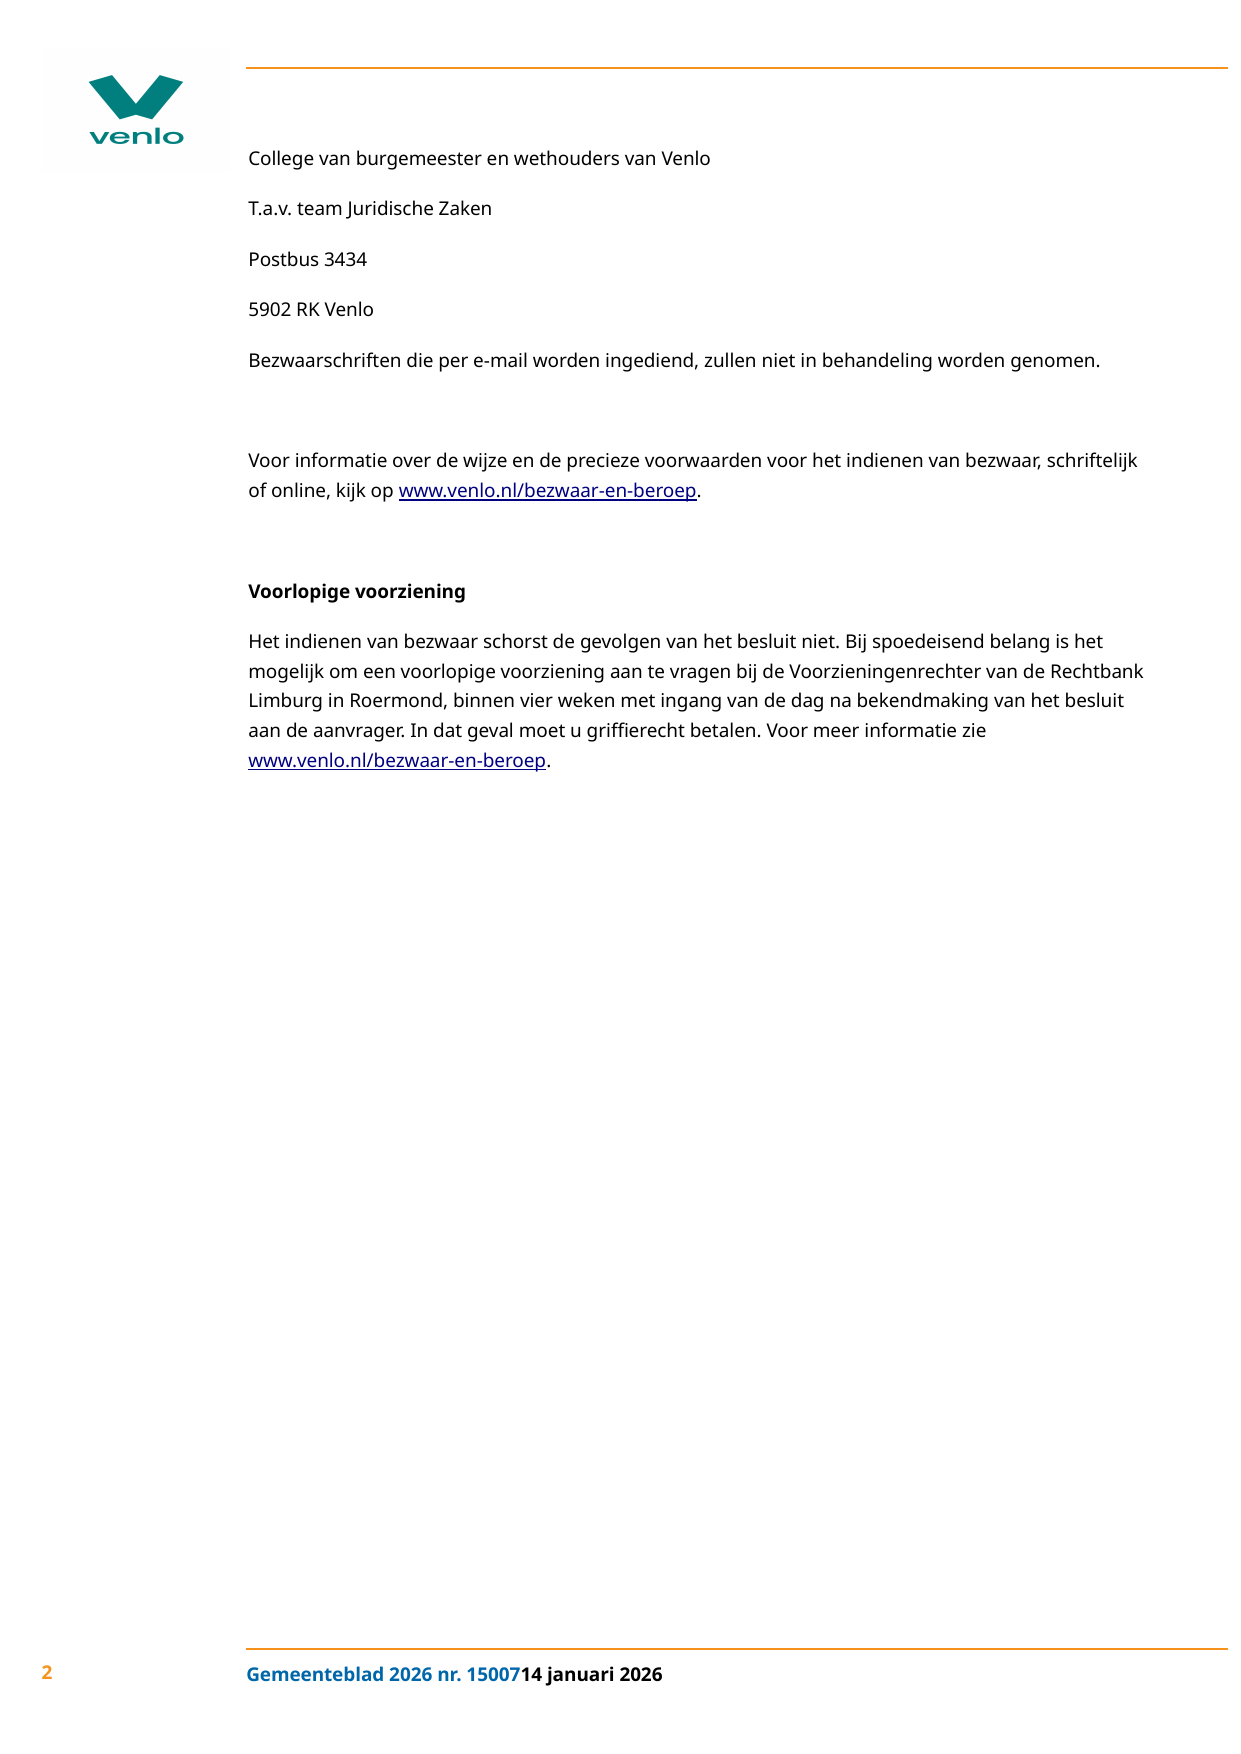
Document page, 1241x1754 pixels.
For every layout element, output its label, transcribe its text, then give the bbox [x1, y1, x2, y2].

text Het indienen van bezwaar schorst de gevolgen van het besluit niet. Bij spoedeisend belang is het mogelijk om een voorlopige voorziening aan te vragen bij de Voorzieningenrechter van de Rechtbank Limburg in Roermond, binnen vier weken met ingang van de dag na bekendmaking van het besluit aan de aanvrager. In dat geval moet u griffierecht betalen. Voor meer informatie zie www.venlo.nl/bezwaar-en-beroep. [248, 628, 1152, 773]
text Voorlopige voorziening [248, 578, 1152, 604]
text 5902 RK Venlo [248, 296, 1152, 322]
text T.a.v. team Juridische Zaken [248, 196, 1152, 221]
text College van burgemeester en wethouders van Venlo [248, 145, 1152, 171]
text Bezwaarschriften die per e-mail worden ingediend, zullen niet in behandeling worden genomen. [248, 347, 1152, 373]
picture [41, 47, 231, 172]
text Postbus 3434 [248, 246, 1152, 272]
text Voor informatie over de wijze en de precieze voorwaarden voor het indienen van bezwaar, schriftelijk of online, kijk op www.venlo.nl/bezwaar-en-beroep. [248, 448, 1152, 503]
